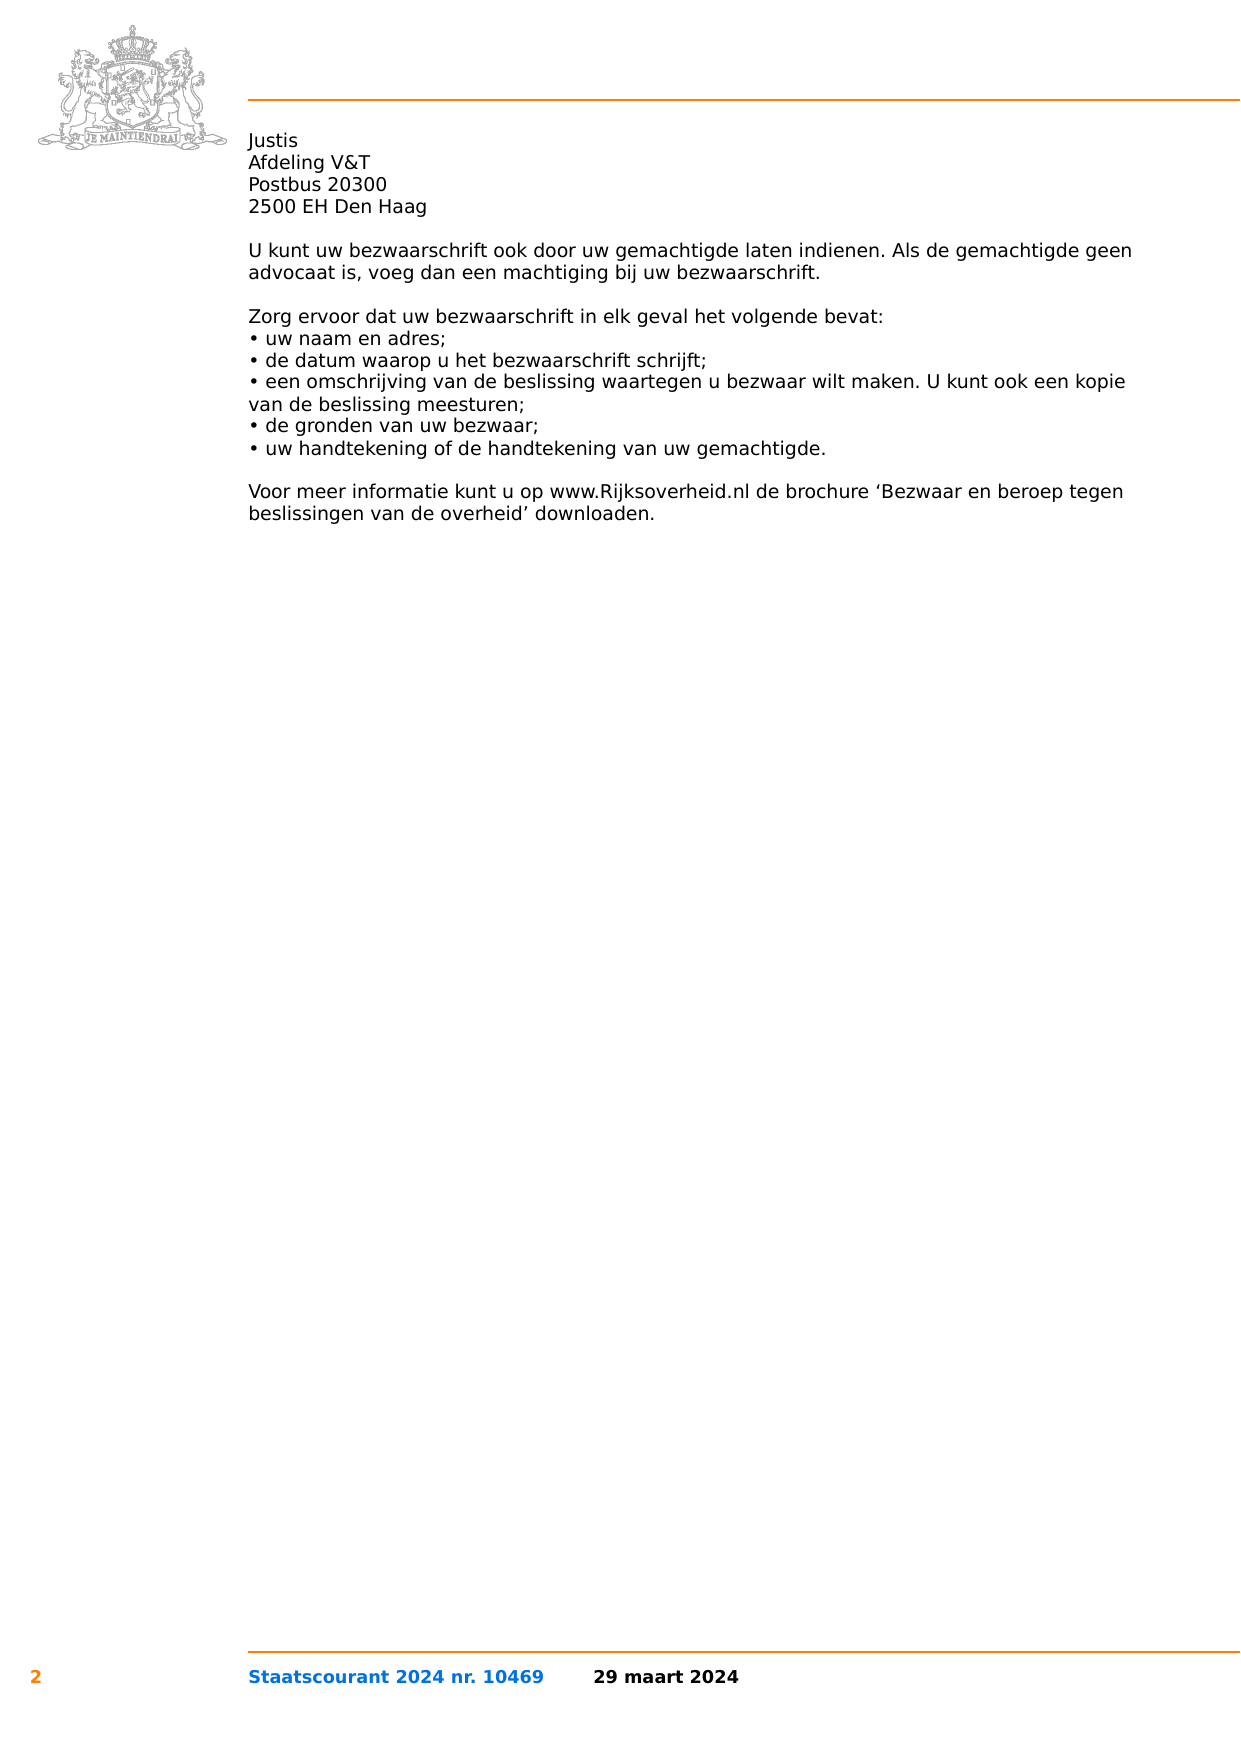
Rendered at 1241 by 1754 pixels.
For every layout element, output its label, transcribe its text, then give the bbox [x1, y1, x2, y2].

text Voor meer informatie kunt u op www.Rijksoverheid.nl de brochure ‘Bezwaar en beroep tegen beslissingen van de overheid’ downloaden. [248, 481, 1163, 525]
text Zorg ervoor dat uw bezwaarschrift in elk geval het volgende bevat: [248, 306, 1163, 327]
text • de gronden van uw bezwaar; [248, 415, 1163, 437]
text • een omschrijving van de beslissing waartegen u bezwaar wilt maken. U kunt ook een kopie van de beslissing meesturen; [248, 371, 1163, 415]
text Postbus 20300 [248, 174, 1163, 196]
text • uw handtekening of de handtekening van uw gemachtigde. [248, 437, 1163, 459]
text Afdeling V&T [248, 152, 1163, 174]
text 2500 EH Den Haag [248, 196, 1163, 218]
text • uw naam en adres; [248, 327, 1163, 349]
text • de datum waarop u het bezwaarschrift schrijft; [248, 349, 1163, 371]
text Justis [248, 130, 1163, 152]
picture [38, 25, 227, 150]
text U kunt uw bezwaarschrift ook door uw gemachtigde laten indienen. Als de gemachtigde geen advocaat is, voeg dan een machtiging bij uw bezwaarschrift. [248, 240, 1163, 284]
